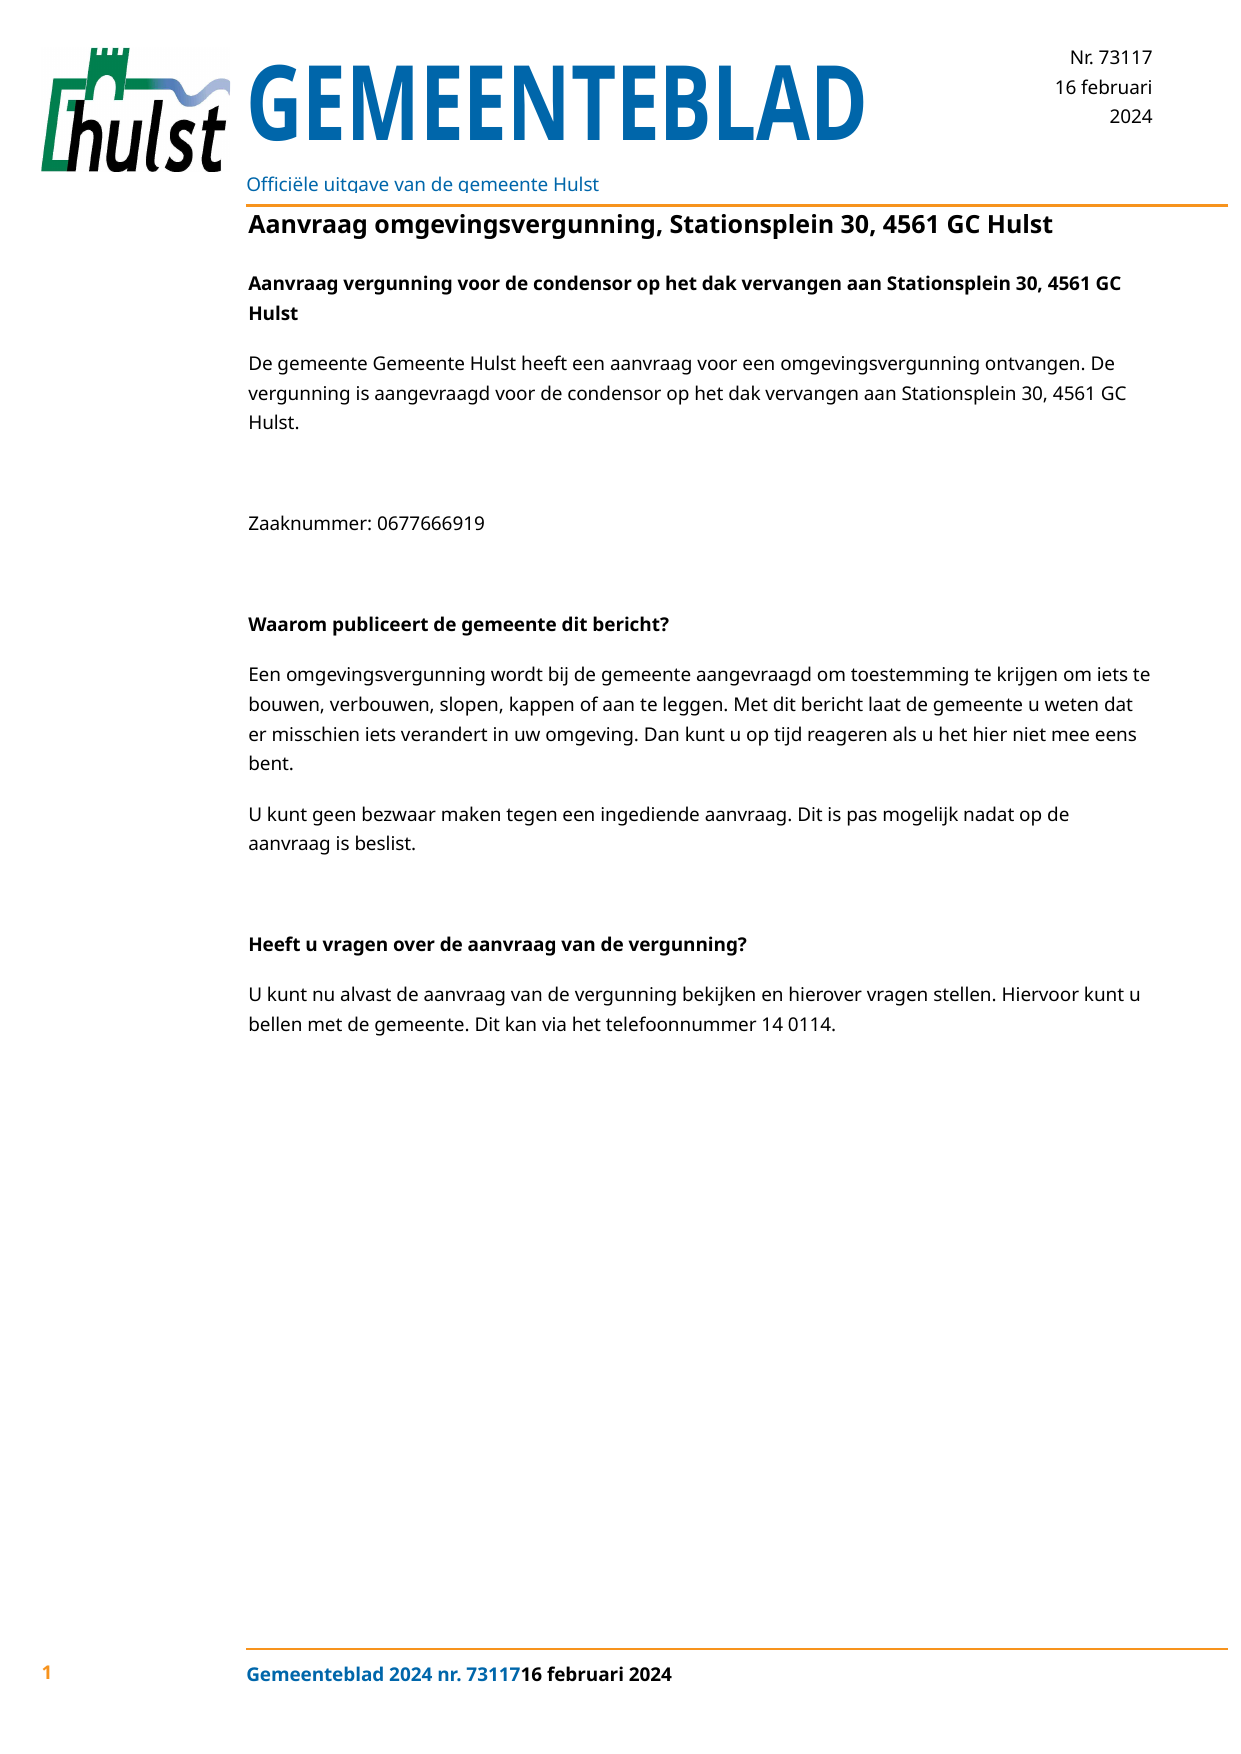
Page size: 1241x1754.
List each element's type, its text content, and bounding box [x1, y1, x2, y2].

picture [41, 47, 231, 172]
text Aanvraag vergunning voor de condensor op het dak vervangen aan Stationsplein 30, 4561 GC Hulst [248, 270, 1152, 326]
text Aanvraag omgevingsvergunning, Stationsplein 30, 4561 GC Hulst [248, 207, 1152, 241]
text Een omgevingsvergunning wordt bij de gemeente aangevraagd om toestemming te krijgen om iets te bouwen, verbouwen, slopen, kappen of aan te leggen. Met dit bericht laat de gemeente u weten dat er misschien iets verandert in uw omgeving. Dan kunt u op tijd reageren als u het hier niet mee eens bent. [248, 662, 1152, 776]
text U kunt geen bezwaar maken tegen een ingediende aanvraag. Dit is pas mogelijk nadat op de aanvraag is beslist. [248, 801, 1152, 856]
text Waarom publiceert de gemeente dit bericht? [248, 611, 1152, 637]
text Heeft u vragen over de aanvraag van de vergunning? [248, 931, 1152, 957]
text De gemeente Gemeente Hulst heeft een aanvraag voor een omgevingsvergunning ontvangen. De vergunning is aangevraagd voor de condensor op het dak vervangen aan Stationsplein 30, 4561 GC Hulst. [248, 350, 1152, 435]
text U kunt nu alvast de aanvraag van de vergunning bekijken en hierover vragen stellen. Hiervoor kunt u bellen met de gemeente. Dit kan via het telefoonnummer 14 0114. [248, 982, 1152, 1037]
text Zaaknummer: 0677666919 [248, 510, 1152, 536]
